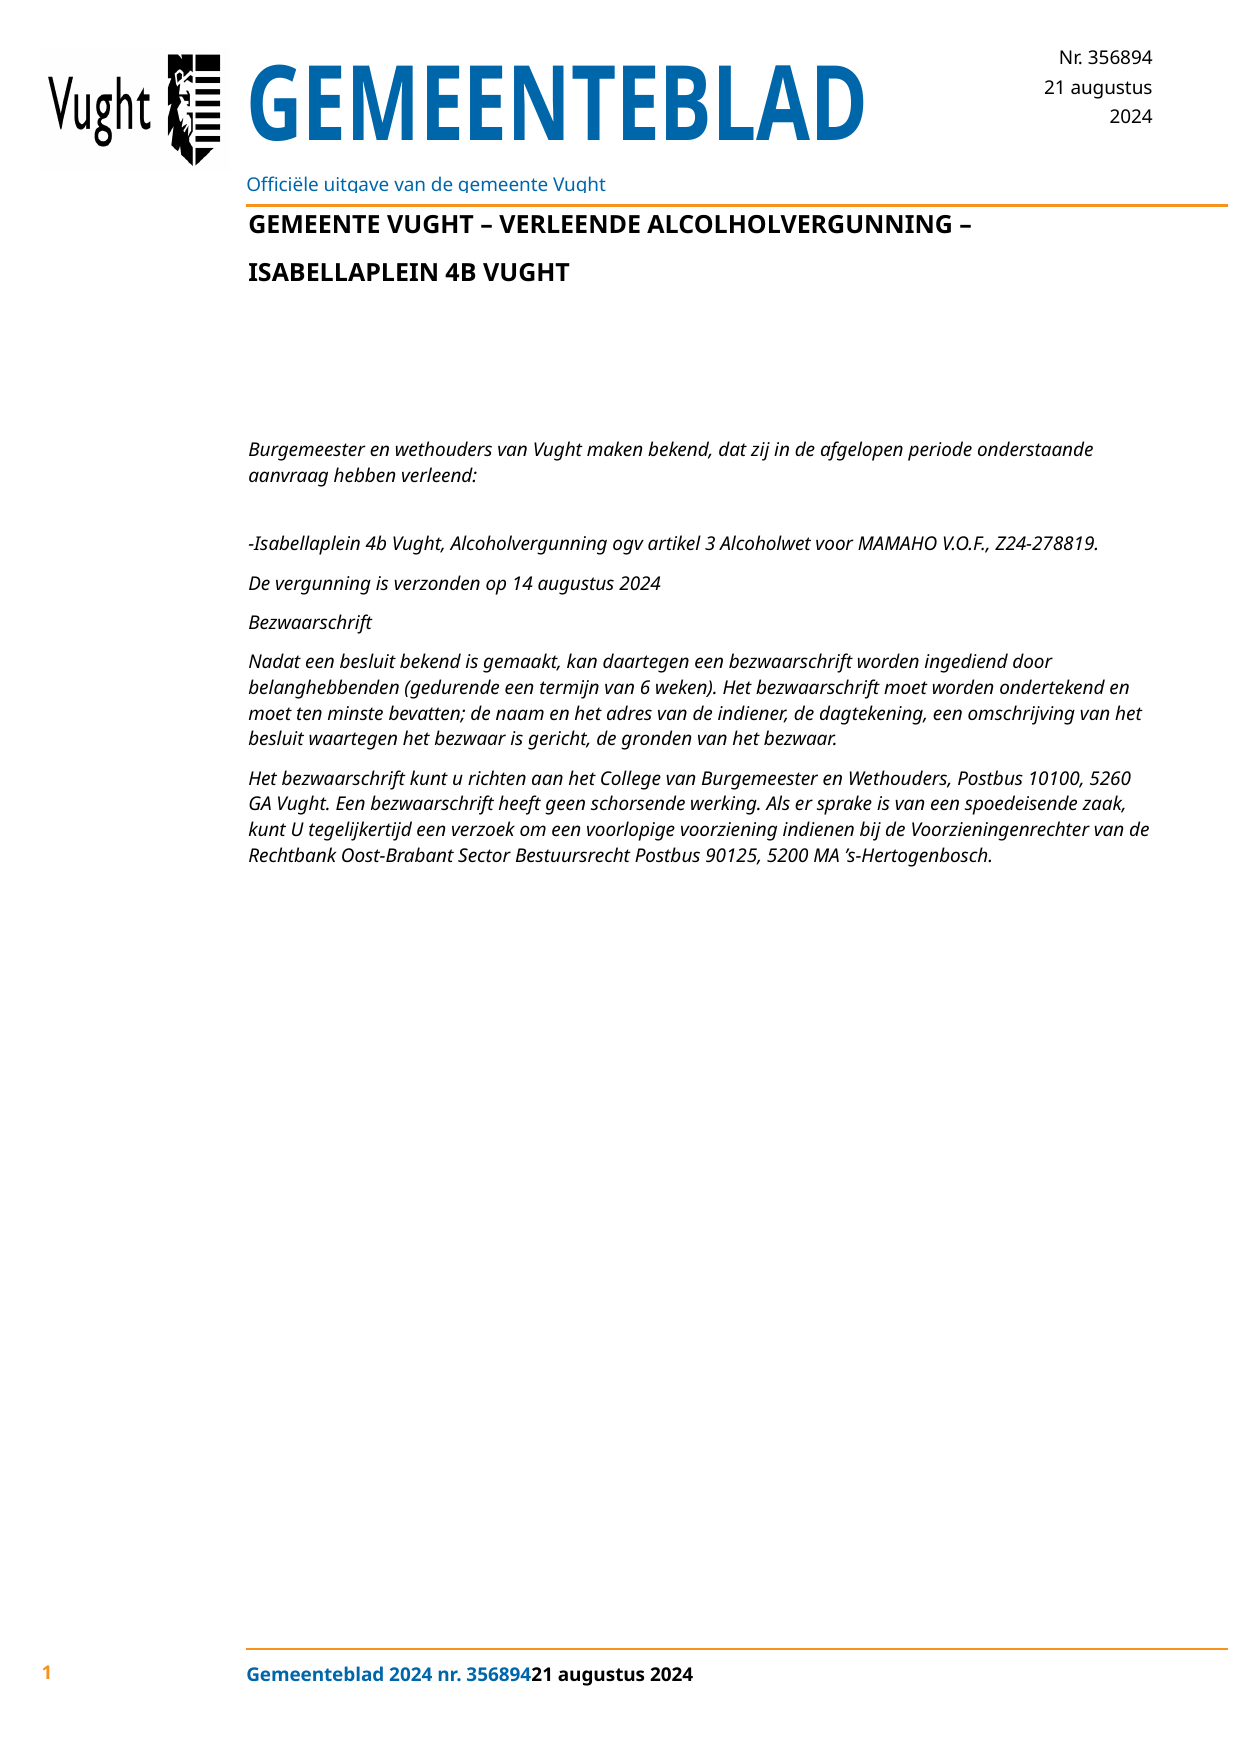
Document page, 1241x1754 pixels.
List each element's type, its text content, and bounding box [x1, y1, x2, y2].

text GEMEENTE VUGHT – VERLEENDE ALCOLHOLVERGUNNING – ISABELLAPLEIN 4B VUGHT [248, 207, 1152, 288]
text De vergunning is verzonden op 14 augustus 2024 [248, 570, 1152, 596]
text -Isabellaplein 4b Vught, Alcoholvergunning ogv artikel 3 Alcoholwet voor MAMAHO V.O.F., Z24-278819. [248, 531, 1152, 556]
text Nadat een besluit bekend is gemaakt, kan daartegen een bezwaarschrift worden ingediend door belanghebbenden (gedurende een termijn van 6 weken). Het bezwaarschrift moet worden ondertekend en moet ten minste bevatten; de naam en het adres van de indiener, de dagtekening, een omschrijving van het besluit waartegen het bezwaar is gericht, de gronden van het bezwaar. [248, 648, 1152, 751]
text Het bezwaarschrift kunt u richten aan het College van Burgemeester en Wethouders, Postbus 10100, 5260 GA Vught. Een bezwaarschrift heeft geen schorsende werking. Als er sprake is van een spoedeisende zaak, kunt U tegelijkertijd een verzoek om een voorlopige voorziening indienen bij de Voorzieningenrechter van de Rechtbank Oost-Brabant Sector Bestuursrecht Postbus 90125, 5200 MA ’s-Hertogenbosch. [248, 765, 1152, 868]
text Bezwaarschrift [248, 609, 1152, 635]
text Burgemeester en wethouders van Vught maken bekend, dat zij in de afgelopen periode onderstaande aanvraag hebben verleend: [248, 436, 1152, 487]
picture [41, 47, 231, 172]
